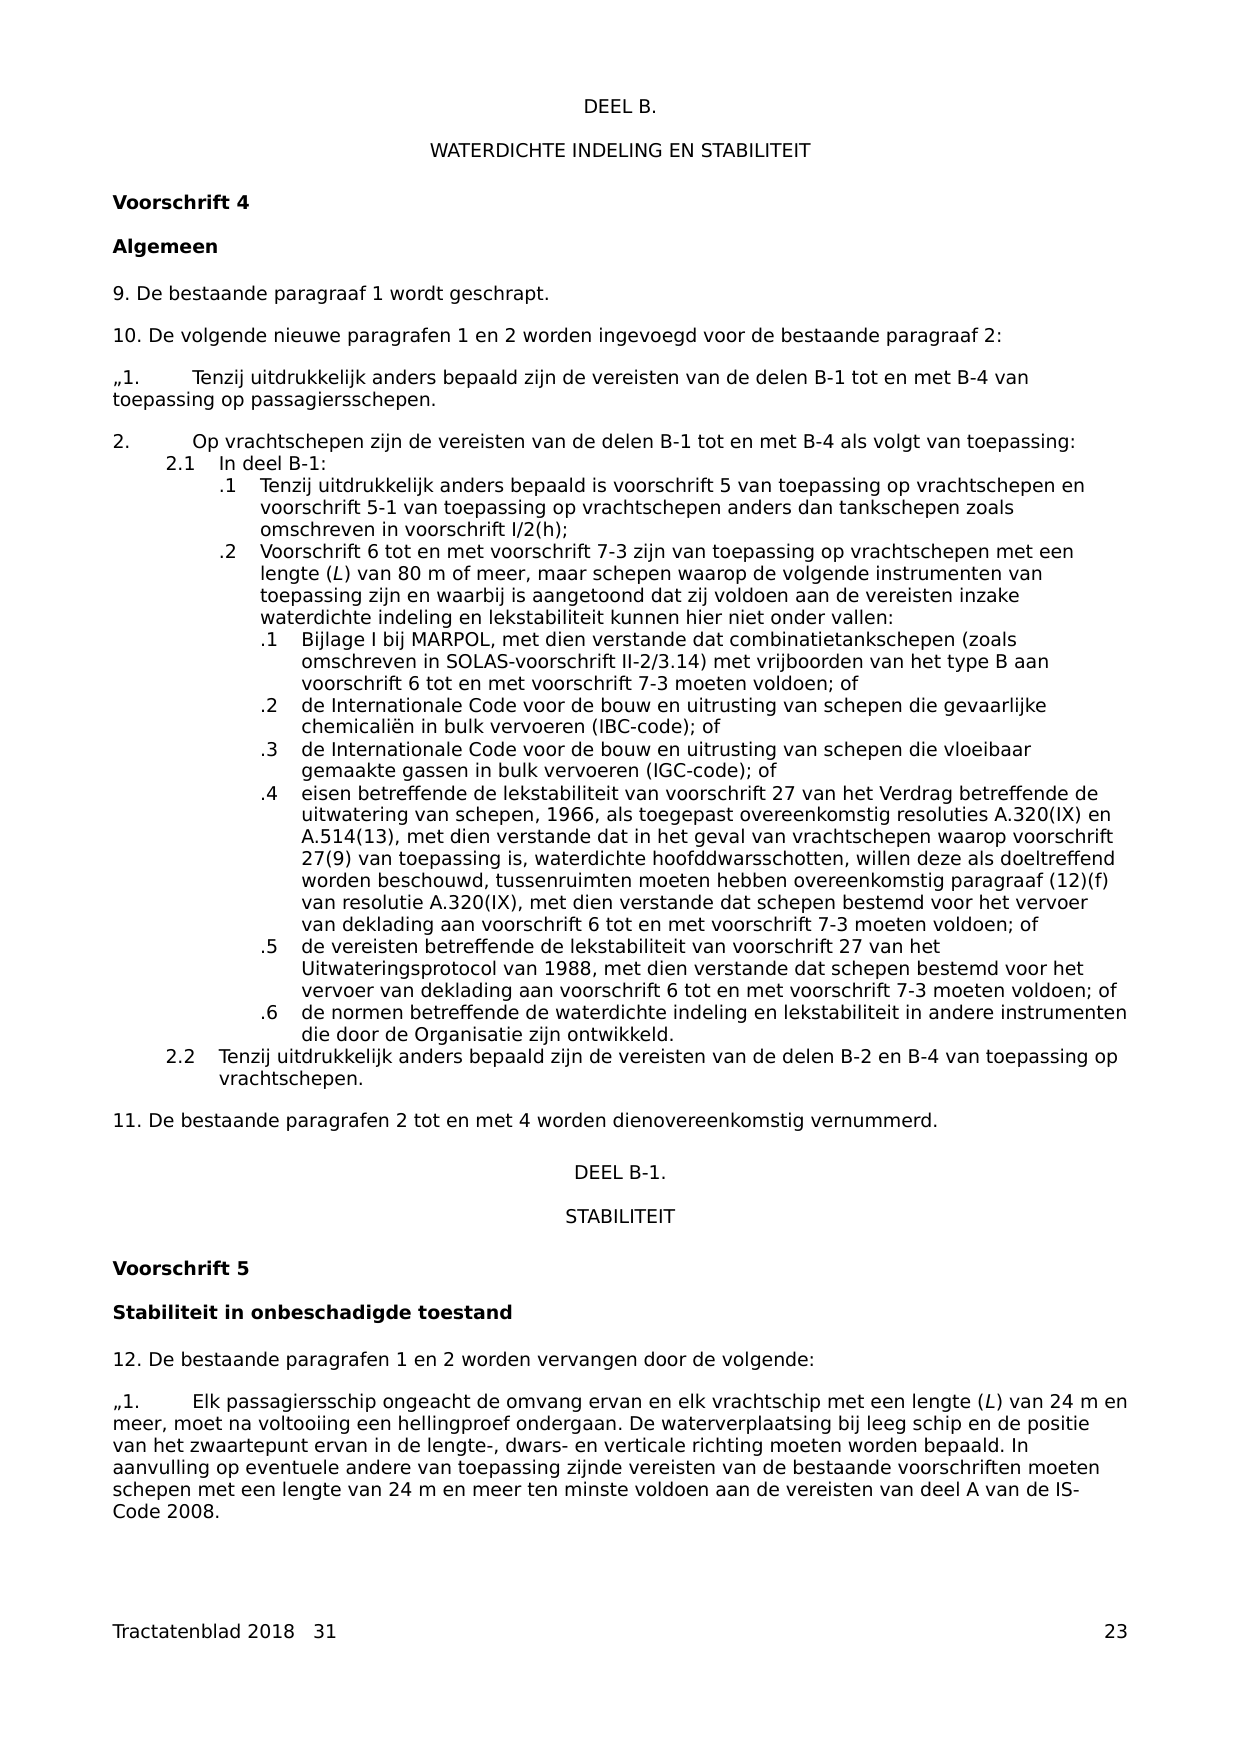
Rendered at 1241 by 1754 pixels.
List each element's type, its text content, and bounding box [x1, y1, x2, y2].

text .4 eisen betreffende de lekstabiliteit van voorschrift 27 van het Verdrag betreffende de uitwatering van schepen, 1966, als toegepast overeenkomstig resoluties A.320(IX) en A.514(13), met dien verstande dat in het geval van vrachtschepen waarop voorschrift 27(9) van toepassing is, waterdichte hoofddwarsschotten, willen deze als doeltreffend worden beschouwd, tussenruimten moeten hebben overeenkomstig paragraaf (12)(f) van resolutie A.320(IX), met dien verstande dat schepen bestemd voor het vervoer van deklading aan voorschrift 6 tot en met voorschrift 7-3 moeten voldoen; of [260, 782, 1128, 936]
subtitle DEEL B. WATERDICHTE INDELING EN STABILITEIT [112, 96, 1128, 162]
text 2.2 Tenzij uitdrukkelijk anders bepaald zijn de vereisten van de delen B-2 en B-4 van toepassing op vrachtschepen. [165, 1046, 1128, 1090]
text 10. De volgende nieuwe paragrafen 1 en 2 worden ingevoegd voor de bestaande paragraaf 2: [112, 325, 1128, 347]
text 12. De bestaande paragrafen 1 en 2 worden vervangen door de volgende: [112, 1349, 1128, 1371]
text „1. Elk passagiersschip ongeacht de omvang ervan en elk vrachtschip met een lengte (L) van 24 m en meer, moet na voltooiing een hellingproef ondergaan. De waterverplaatsing bij leeg schip en de positie van het zwaartepunt ervan in de lengte-, dwars- en verticale richting moeten worden bepaald. In aanvulling op eventuele andere van toepassing zijnde vereisten van de bestaande voorschriften moeten schepen met een lengte van 24 m en meer ten minste voldoen aan de vereisten van deel A van de IS-Code 2008. [112, 1391, 1128, 1523]
subtitle Voorschrift 4 Algemeen [112, 192, 1128, 258]
text 9. De bestaande paragraaf 1 wordt geschrapt. [112, 283, 1128, 305]
text .2 de Internationale Code voor de bouw en uitrusting van schepen die gevaarlijke chemicaliën in bulk vervoeren (IBC-code); of [260, 694, 1128, 738]
text .2 Voorschrift 6 tot en met voorschrift 7-3 zijn van toepassing op vrachtschepen met een lengte (L) van 80 m of meer, maar schepen waarop de volgende instrumenten van toepassing zijn en waarbij is aangetoond dat zij voldoen aan de vereisten inzake waterdichte indeling en lekstabiliteit kunnen hier niet onder vallen: [218, 541, 1128, 628]
text .5 de vereisten betreffende de lekstabiliteit van voorschrift 27 van het Uitwateringsprotocol van 1988, met dien verstande dat schepen bestemd voor het vervoer van deklading aan voorschrift 6 tot en met voorschrift 7-3 moeten voldoen; of [260, 936, 1128, 1002]
text .1 Tenzij uitdrukkelijk anders bepaald is voorschrift 5 van toepassing op vrachtschepen en voorschrift 5-1 van toepassing op vrachtschepen anders dan tankschepen zoals omschreven in voorschrift I/2(h); [218, 475, 1128, 541]
text .6 de normen betreffende de waterdichte indeling en lekstabiliteit in andere instrumenten die door de Organisatie zijn ontwikkeld. [260, 1002, 1128, 1046]
text 2.1 In deel B-1: [165, 453, 1128, 475]
text 2. Op vrachtschepen zijn de vereisten van de delen B-1 tot en met B-4 als volgt van toepassing: [112, 431, 1128, 453]
subtitle Voorschrift 5 Stabiliteit in onbeschadigde toestand [112, 1258, 1128, 1324]
text 11. De bestaande paragrafen 2 tot en met 4 worden dienovereenkomstig vernummerd. [112, 1110, 1128, 1132]
text .3 de Internationale Code voor de bouw en uitrusting van schepen die vloeibaar gemaakte gassen in bulk vervoeren (IGC-code); of [260, 738, 1128, 782]
text „1. Tenzij uitdrukkelijk anders bepaald zijn de vereisten van de delen B-1 tot en met B-4 van toepassing op passagiersschepen. [112, 367, 1128, 411]
text .1 Bijlage I bij MARPOL, met dien verstande dat combinatietankschepen (zoals omschreven in SOLAS-voorschrift II-2/3.14) met vrijboorden van het type B aan voorschrift 6 tot en met voorschrift 7-3 moeten voldoen; of [260, 628, 1128, 694]
subtitle DEEL B-1. STABILITEIT [112, 1162, 1128, 1228]
